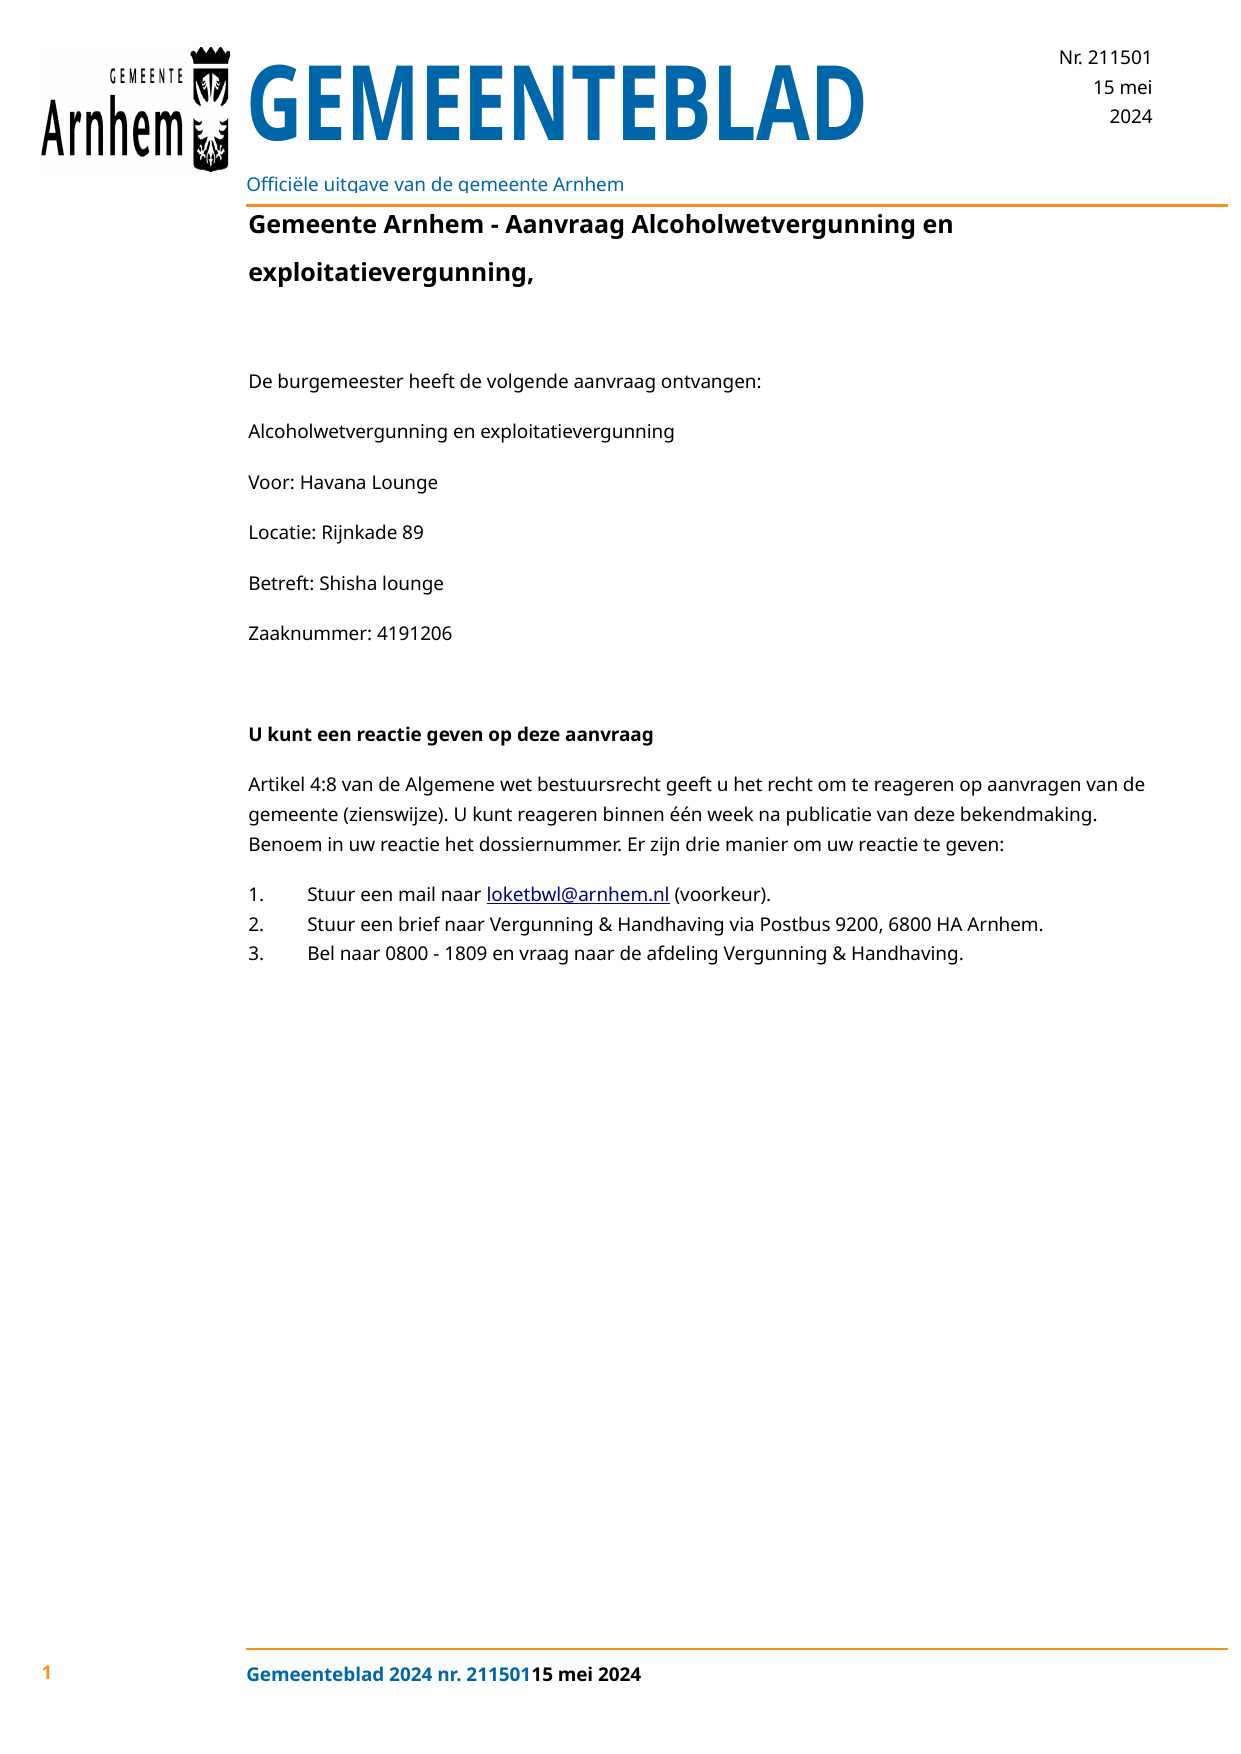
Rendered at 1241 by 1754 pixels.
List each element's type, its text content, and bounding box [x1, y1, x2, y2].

text De burgemeester heeft de volgende aanvraag ontvangen: [248, 368, 1152, 394]
text Betreft: Shisha lounge [248, 570, 1152, 596]
text Gemeente Arnhem - Aanvraag Alcoholwetvergunning en exploitatievergunning, [248, 207, 1152, 288]
text U kunt een reactie geven op deze aanvraag [248, 721, 1152, 747]
list Stuur een mail naar loketbwl@arnhem.nl (voorkeur). [248, 881, 1152, 907]
text Locatie: Rijnkade 89 [248, 519, 1152, 545]
list Bel naar 0800 - 1809 en vraag naar de afdeling Vergunning & Handhaving. [248, 940, 1152, 966]
text Alcoholwetvergunning en exploitatievergunning [248, 419, 1152, 444]
list Stuur een brief naar Vergunning & Handhaving via Postbus 9200, 6800 HA Arnhem. [248, 911, 1152, 937]
text Zaaknummer: 4191206 [248, 620, 1152, 646]
picture [41, 47, 231, 172]
text Voor: Havana Lounge [248, 469, 1152, 495]
text Artikel 4:8 van de Algemene wet bestuursrecht geeft u het recht om te reageren op aanvragen van de gemeente (zienswijze). U kunt reageren binnen één week na publicatie van deze bekendmaking. Benoem in uw reactie het dossiernummer. Er zijn drie manier om uw reactie te geven: [248, 772, 1152, 857]
